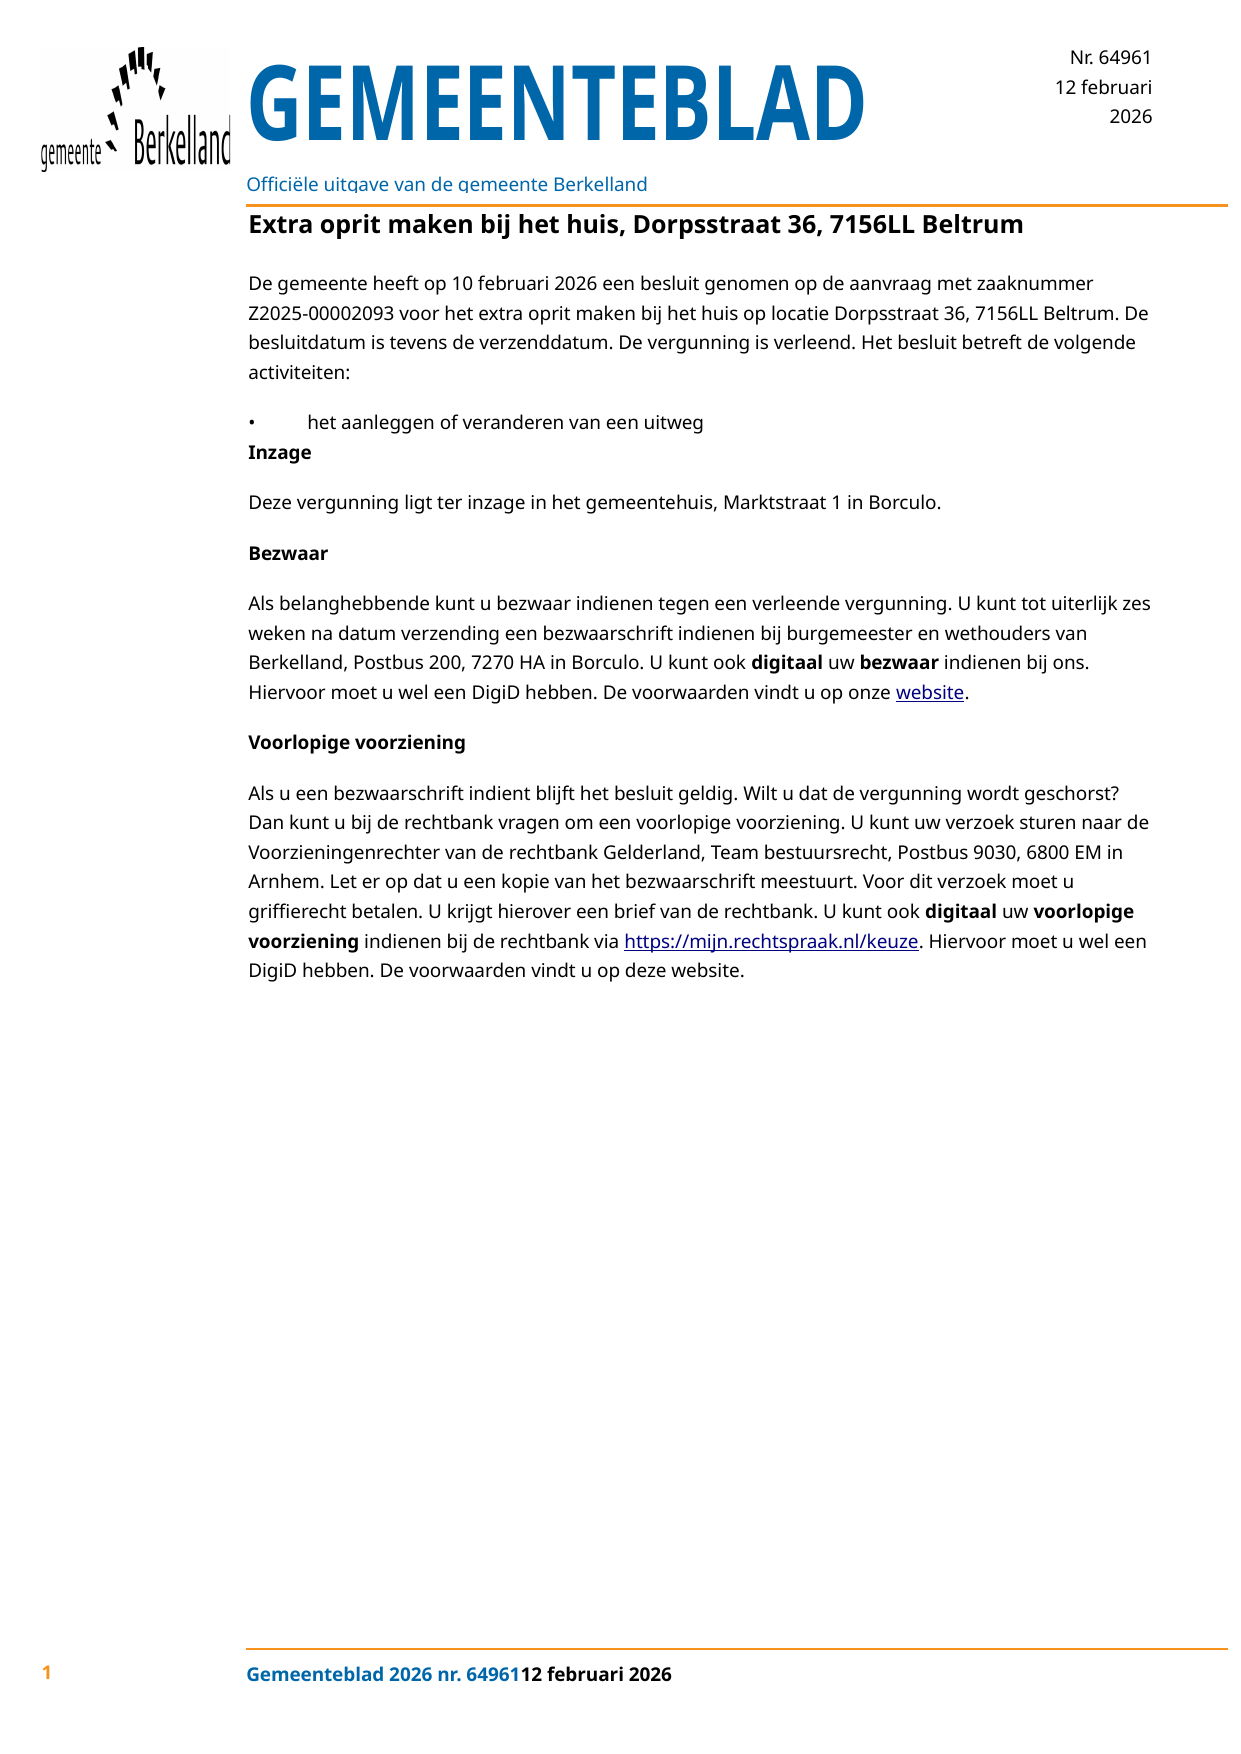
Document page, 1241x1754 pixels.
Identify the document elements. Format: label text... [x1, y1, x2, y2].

picture [41, 47, 231, 172]
text Als belanghebbende kunt u bezwaar indienen tegen een verleende vergunning. U kunt tot uiterlijk zes weken na datum verzending een bezwaarschrift indienen bij burgemeester en wethouders van Berkelland, Postbus 200, 7270 HA in Borculo. U kunt ook digitaal uw bezwaar indienen bij ons. Hiervoor moet u wel een DigiD hebben. De voorwaarden vindt u op onze website. [248, 590, 1152, 705]
text Extra oprit maken bij het huis, Dorpsstraat 36, 7156LL Beltrum [248, 207, 1152, 241]
text De gemeente heeft op 10 februari 2026 een besluit genomen op de aanvraag met zaaknummer Z2025-00002093 voor het extra oprit maken bij het huis op locatie Dorpsstraat 36, 7156LL Beltrum. De besluitdatum is tevens de verzenddatum. De vergunning is verleend. Het besluit betreft de volgende activiteiten: [248, 270, 1152, 385]
list het aanleggen of veranderen van een uitweg [248, 409, 1152, 435]
text Inzage [248, 439, 1152, 465]
text Voorlopige voorziening [248, 729, 1152, 755]
text Deze vergunning ligt ter inzage in het gemeentehuis, Marktstraat 1 in Borculo. [248, 489, 1152, 515]
text Bezwaar [248, 540, 1152, 566]
text Als u een bezwaarschrift indient blijft het besluit geldig. Wilt u dat de vergunning wordt geschorst? Dan kunt u bij de rechtbank vragen om een voorlopige voorziening. U kunt uw verzoek sturen naar de Voorzieningenrechter van de rechtbank Gelderland, Team bestuursrecht, Postbus 9030, 6800 EM in Arnhem. Let er op dat u een kopie van het bezwaarschrift meestuurt. Voor dit verzoek moet u griffierecht betalen. U krijgt hierover een brief van de rechtbank. U kunt ook digitaal uw voorlopige voorziening indienen bij de rechtbank via https://mijn.rechtspraak.nl/keuze. Hiervoor moet u wel een DigiD hebben. De voorwaarden vindt u op deze website. [248, 780, 1152, 983]
